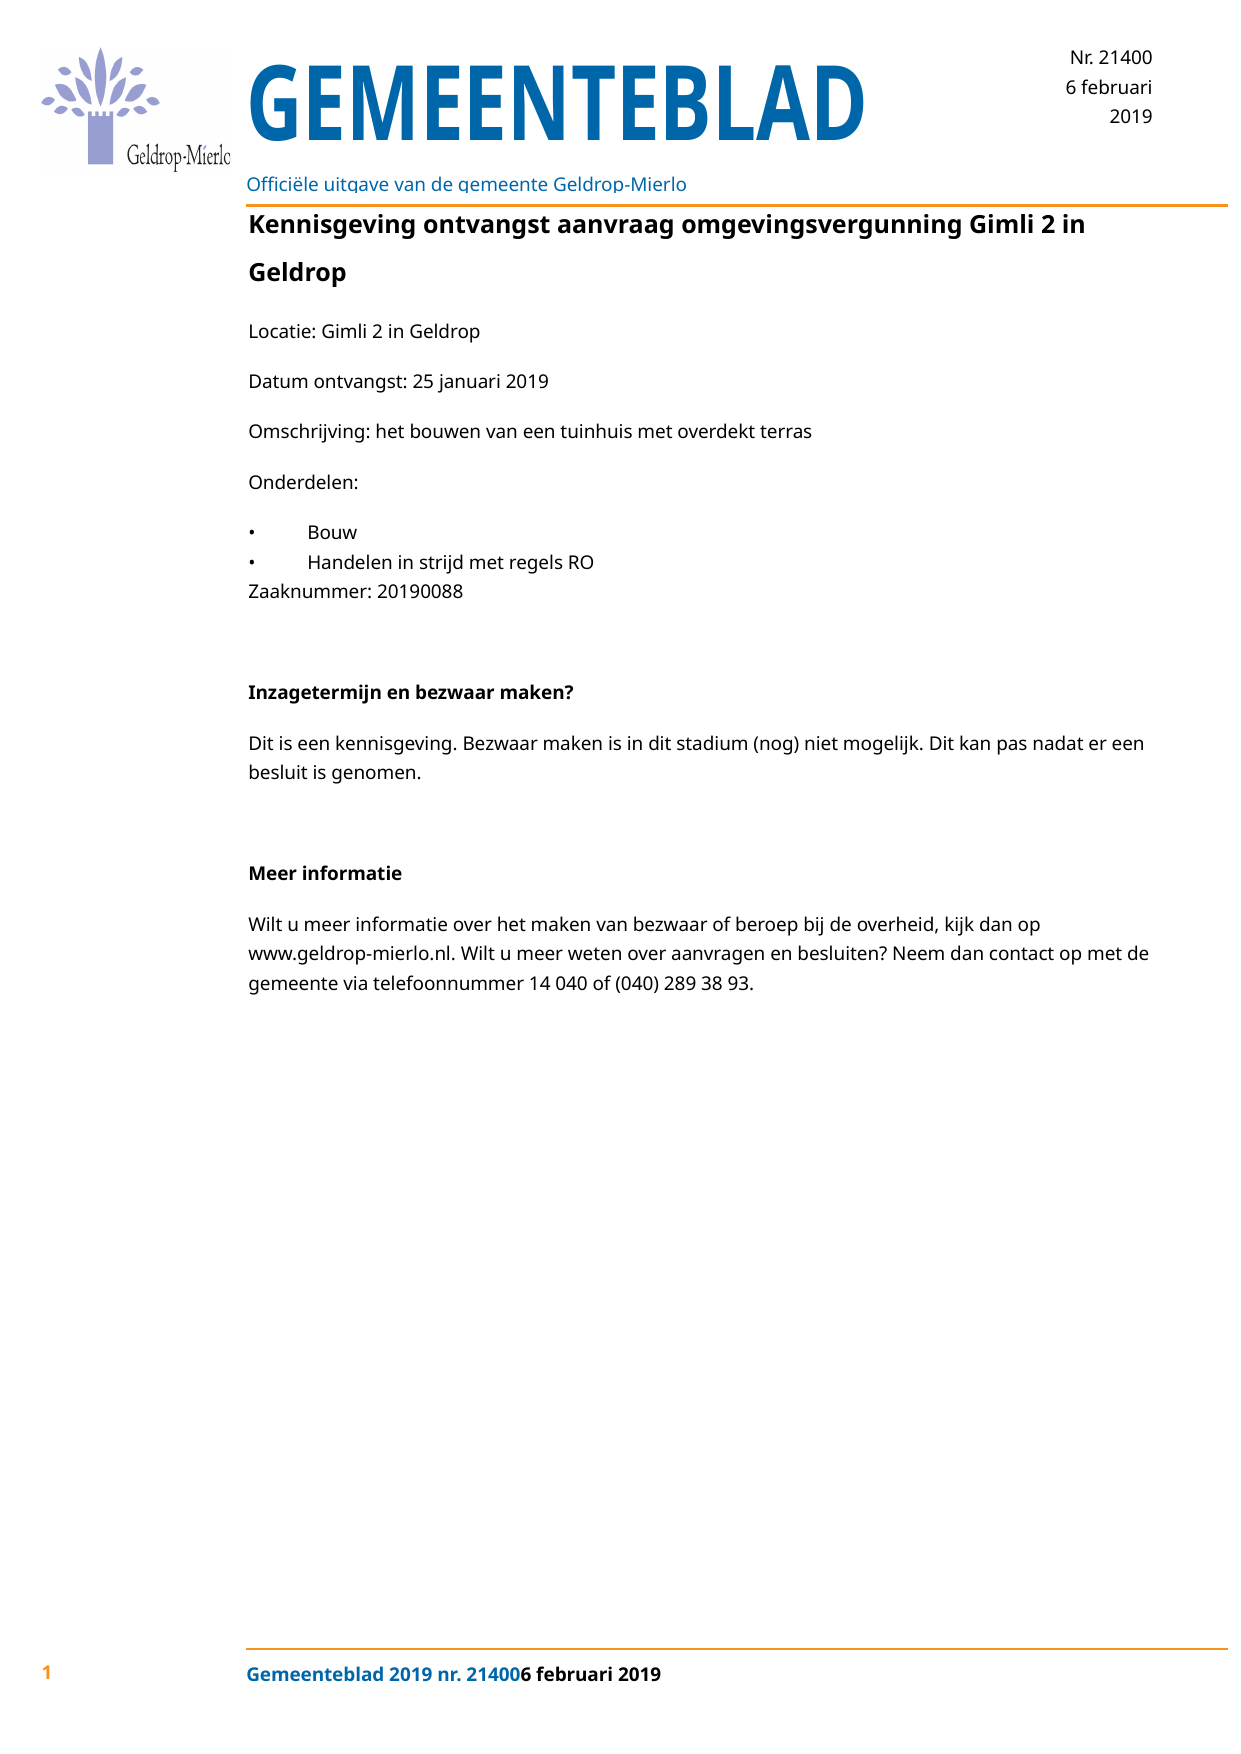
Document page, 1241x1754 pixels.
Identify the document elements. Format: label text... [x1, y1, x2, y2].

text Inzagetermijn en bezwaar maken? [248, 679, 1152, 705]
text Onderdelen: [248, 469, 1152, 495]
text Dit is een kennisgeving. Bezwaar maken is in dit stadium (nog) niet mogelijk. Dit kan pas nadat er een besluit is genomen. [248, 730, 1152, 785]
picture [41, 47, 231, 172]
text Kennisgeving ontvangst aanvraag omgevingsvergunning Gimli 2 in Geldrop [248, 207, 1152, 288]
text Wilt u meer informatie over het maken van bezwaar of beroep bij de overheid, kijk dan op www.geldrop-mierlo.nl. Wilt u meer weten over aanvragen en besluiten? Neem dan contact op met de gemeente via telefoonnummer 14 040 of (040) 289 38 93. [248, 911, 1152, 996]
list Bouw [248, 519, 1152, 545]
text Meer informatie [248, 860, 1152, 886]
text Locatie: Gimli 2 in Geldrop [248, 318, 1152, 344]
text Datum ontvangst: 25 januari 2019 [248, 368, 1152, 394]
text Omschrijving: het bouwen van een tuinhuis met overdekt terras [248, 419, 1152, 444]
text Zaaknummer: 20190088 [248, 579, 1152, 604]
list Handelen in strijd met regels RO [248, 549, 1152, 575]
